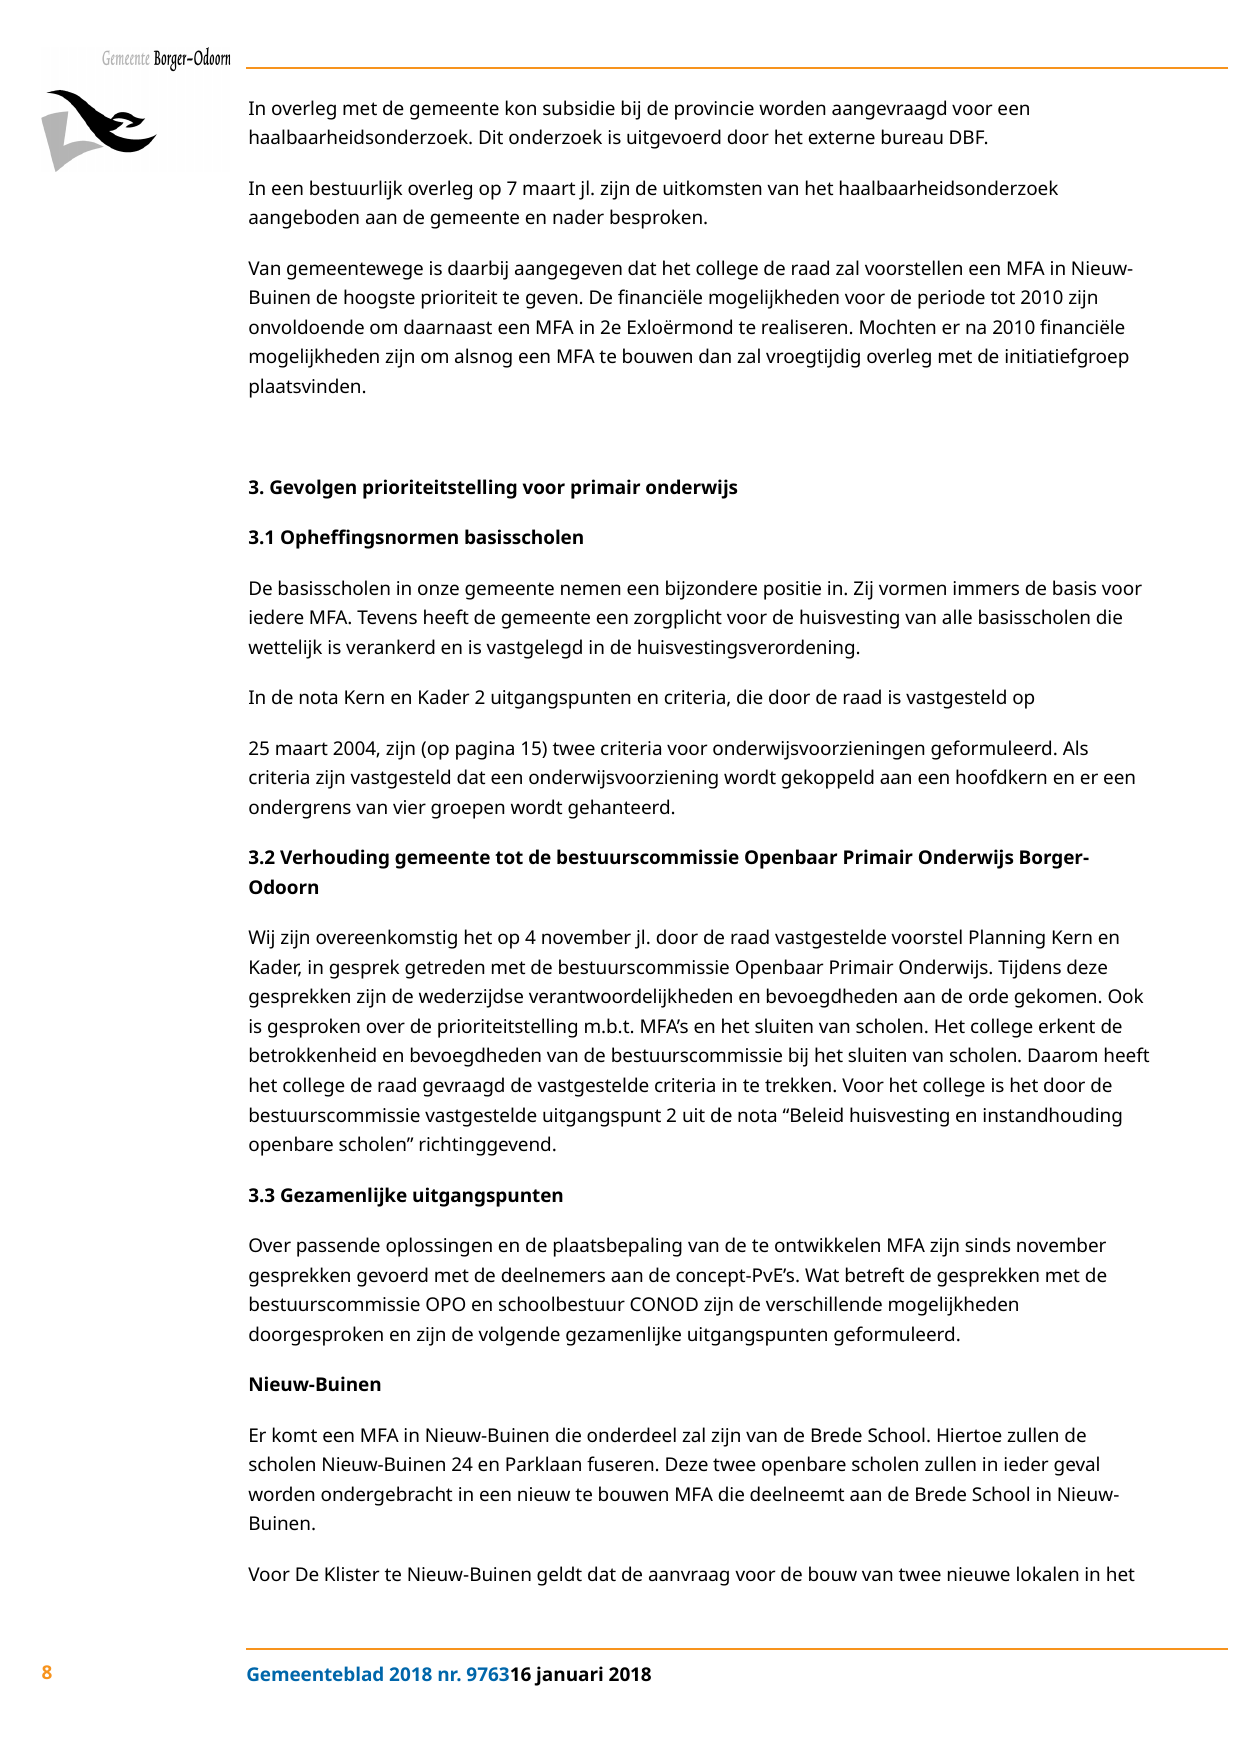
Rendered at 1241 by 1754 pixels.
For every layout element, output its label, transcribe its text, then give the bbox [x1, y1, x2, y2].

text Voor De Klister te Nieuw-Buinen geldt dat de aanvraag voor de bouw van twee nieuwe lokalen in het [248, 1561, 1152, 1587]
text In de nota Kern en Kader 2 uitgangspunten en criteria, die door de raad is vastgesteld op [248, 684, 1152, 710]
text Over passende oplossingen en de plaatsbepaling van de te ontwikkelen MFA zijn sinds november gesprekken gevoerd met de deelnemers aan de concept-PvE’s. Wat betreft de gesprekken met de bestuurscommissie OPO en schoolbestuur CONOD zijn de verschillende mogelijkheden doorgesproken en zijn de volgende gezamenlijke uitgangspunten geformuleerd. [248, 1232, 1152, 1347]
picture [41, 47, 231, 172]
text In overleg met de gemeente kon subsidie bij de provincie worden aangevraagd voor een haalbaarheidsonderzoek. Dit onderzoek is uitgevoerd door het externe bureau DBF. [248, 95, 1152, 150]
text In een bestuurlijk overleg op 7 maart jl. zijn de uitkomsten van het haalbaarheidsonderzoek aangeboden aan de gemeente en nader besproken. [248, 175, 1152, 230]
text 25 maart 2004, zijn (op pagina 15) twee criteria voor onderwijsvoorzieningen geformuleerd. Als criteria zijn vastgesteld dat een onderwijsvoorziening wordt gekoppeld aan een hoofdkern en er een ondergrens van vier groepen wordt gehanteerd. [248, 735, 1152, 820]
text Wij zijn overeenkomstig het op 4 november jl. door de raad vastgestelde voorstel Planning Kern en Kader, in gesprek getreden met de bestuurscommissie Openbaar Primair Onderwijs. Tijdens deze gesprekken zijn de wederzijdse verantwoordelijkheden en bevoegdheden aan de orde gekomen. Ook is gesproken over de prioriteitstelling m.b.t. MFA’s en het sluiten van scholen. Het college erkent de betrokkenheid en bevoegdheden van de bestuurscommissie bij het sluiten van scholen. Daarom heeft het college de raad gevraagd de vastgestelde criteria in te trekken. Voor het college is het door de bestuurscommissie vastgestelde uitgangspunt 2 uit de nota “Beleid huisvesting en instandhouding openbare scholen” richtinggevend. [248, 924, 1152, 1157]
text Van gemeentewege is daarbij aangegeven dat het college de raad zal voorstellen een MFA in Nieuw-Buinen de hoogste prioriteit te geven. De financiële mogelijkheden voor de periode tot 2010 zijn onvoldoende om daarnaast een MFA in 2e Exloërmond te realiseren. Mochten er na 2010 financiële mogelijkheden zijn om alsnog een MFA te bouwen dan zal vroegtijdig overleg met de initiatiefgroep plaatsvinden. [248, 255, 1152, 399]
text Er komt een MFA in Nieuw-Buinen die onderdeel zal zijn van de Brede School. Hiertoe zullen de scholen Nieuw-Buinen 24 en Parklaan fuseren. Deze twee openbare scholen zullen in ieder geval worden ondergebracht in een nieuw te bouwen MFA die deelneemt aan de Brede School in Nieuw-Buinen. [248, 1422, 1152, 1536]
text 3. Gevolgen prioriteitstelling voor primair onderwijs [248, 474, 1152, 500]
text 3.2 Verhouding gemeente tot de bestuurscommissie Openbaar Primair Onderwijs Borger-Odoorn [248, 844, 1152, 900]
text De basisscholen in onze gemeente nemen een bijzondere positie in. Zij vormen immers de basis voor iedere MFA. Tevens heeft de gemeente een zorgplicht voor de huisvesting van alle basisscholen die wettelijk is verankerd en is vastgelegd in de huisvestingsverordening. [248, 575, 1152, 660]
text 3.3 Gezamenlijke uitgangspunten [248, 1182, 1152, 1208]
text 3.1 Opheffingsnormen basisscholen [248, 524, 1152, 550]
text Nieuw-Buinen [248, 1371, 1152, 1397]
